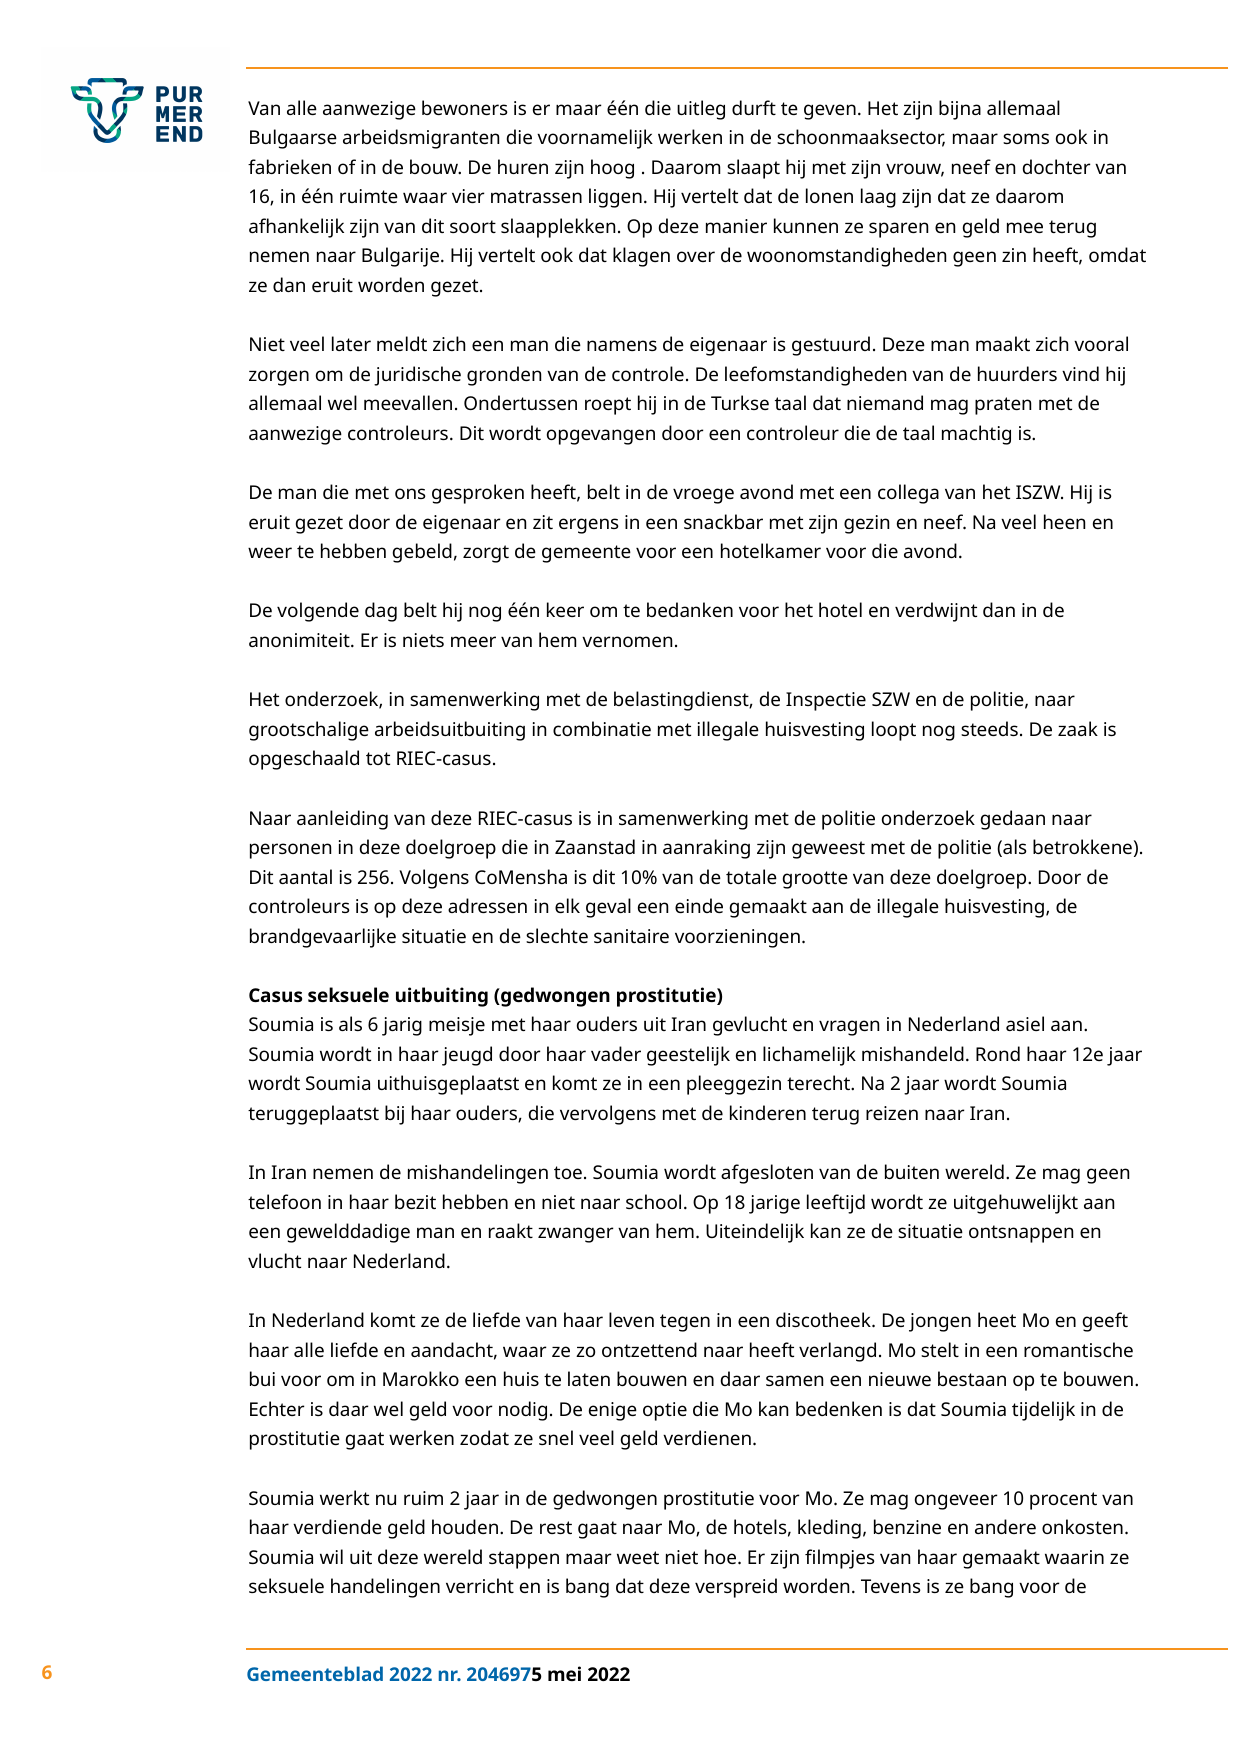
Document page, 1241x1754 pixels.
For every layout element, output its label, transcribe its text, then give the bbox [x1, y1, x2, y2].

table_header Van alle aanwezige bewoners is er maar één die uitleg durft te geven. Het zijn bijna allemaal Bulgaarse arbeidsmigranten die voornamelijk werken in de schoonmaaksector, maar soms ook in fabrieken of in de bouw. De huren zijn hoog . Daarom slaapt hij met zijn vrouw, neef en dochter van 16, in één ruimte waar vier matrassen liggen. Hij vertelt dat de lonen laag zijn dat ze daarom afhankelijk zijn van dit soort slaapplekken. Op deze manier kunnen ze sparen en geld mee terug nemen naar Bulgarije. Hij vertelt ook dat klagen over de woonomstandigheden geen zin heeft, omdat ze dan eruit worden gezet. Niet veel later meldt zich een man die namens de eigenaar is gestuurd. Deze man maakt zich vooral zorgen om de juridische gronden van de controle. De leefomstandigheden van de huurders vind hij allemaal wel meevallen. Ondertussen roept hij in de Turkse taal dat niemand mag praten met de aanwezige controleurs. Dit wordt opgevangen door een controleur die de taal machtig is. De man die met ons gesproken heeft, belt in de vroege avond met een collega van het ISZW. Hij is eruit gezet door de eigenaar en zit ergens in een snackbar met zijn gezin en neef. Na veel heen en weer te hebben gebeld, zorgt de gemeente voor een hotelkamer voor die avond. De volgende dag belt hij nog één keer om te bedanken voor het hotel en verdwijnt dan in de anonimiteit. Er is niets meer van hem vernomen. Het onderzoek, in samenwerking met de belastingdienst, de Inspectie SZW en de politie, naar grootschalige arbeidsuitbuiting in combinatie met illegale huisvesting loopt nog steeds. De zaak is opgeschaald tot RIEC-casus. Naar aanleiding van deze RIEC-casus is in samenwerking met de politie onderzoek gedaan naar personen in deze doelgroep die in Zaanstad in aanraking zijn geweest met de politie (als betrokkene). Dit aantal is 256. Volgens CoMensha is dit 10% van de totale grootte van deze doelgroep. Door de controleurs is op deze adressen in elk geval een einde gemaakt aan de illegale huisvesting, de brandgevaarlijke situatie en de slechte sanitaire voorzieningen. [248, 95, 1152, 949]
picture [41, 47, 231, 172]
table_header Casus seksuele uitbuiting (gedwongen prostitutie) Soumia is als 6 jarig meisje met haar ouders uit Iran gevlucht en vragen in Nederland asiel aan. Soumia wordt in haar jeugd door haar vader geestelijk en lichamelijk mishandeld. Rond haar 12e jaar wordt Soumia uithuisgeplaatst en komt ze in een pleeggezin terecht. Na 2 jaar wordt Soumia teruggeplaatst bij haar ouders, die vervolgens met de kinderen terug reizen naar Iran. In Iran nemen de mishandelingen toe. Soumia wordt afgesloten van de buiten wereld. Ze mag geen telefoon in haar bezit hebben en niet naar school. Op 18 jarige leeftijd wordt ze uitgehuwelijkt aan een gewelddadige man en raakt zwanger van hem. Uiteindelijk kan ze de situatie ontsnappen en vlucht naar Nederland. In Nederland komt ze de liefde van haar leven tegen in een discotheek. De jongen heet Mo en geeft haar alle liefde en aandacht, waar ze zo ontzettend naar heeft verlangd. Mo stelt in een romantische bui voor om in Marokko een huis te laten bouwen en daar samen een nieuwe bestaan op te bouwen. Echter is daar wel geld voor nodig. De enige optie die Mo kan bedenken is dat Soumia tijdelijk in de prostitutie gaat werken zodat ze snel veel geld verdienen. Soumia werkt nu ruim 2 jaar in de gedwongen prostitutie voor Mo. Ze mag ongeveer 10 procent van haar verdiende geld houden. De rest gaat naar Mo, de hotels, kleding, benzine en andere onkosten. Soumia wil uit deze wereld stappen maar weet niet hoe. Er zijn filmpjes van haar gemaakt waarin ze seksuele handelingen verricht en is bang dat deze verspreid worden. Tevens is ze bang voor de [248, 982, 1152, 1599]
